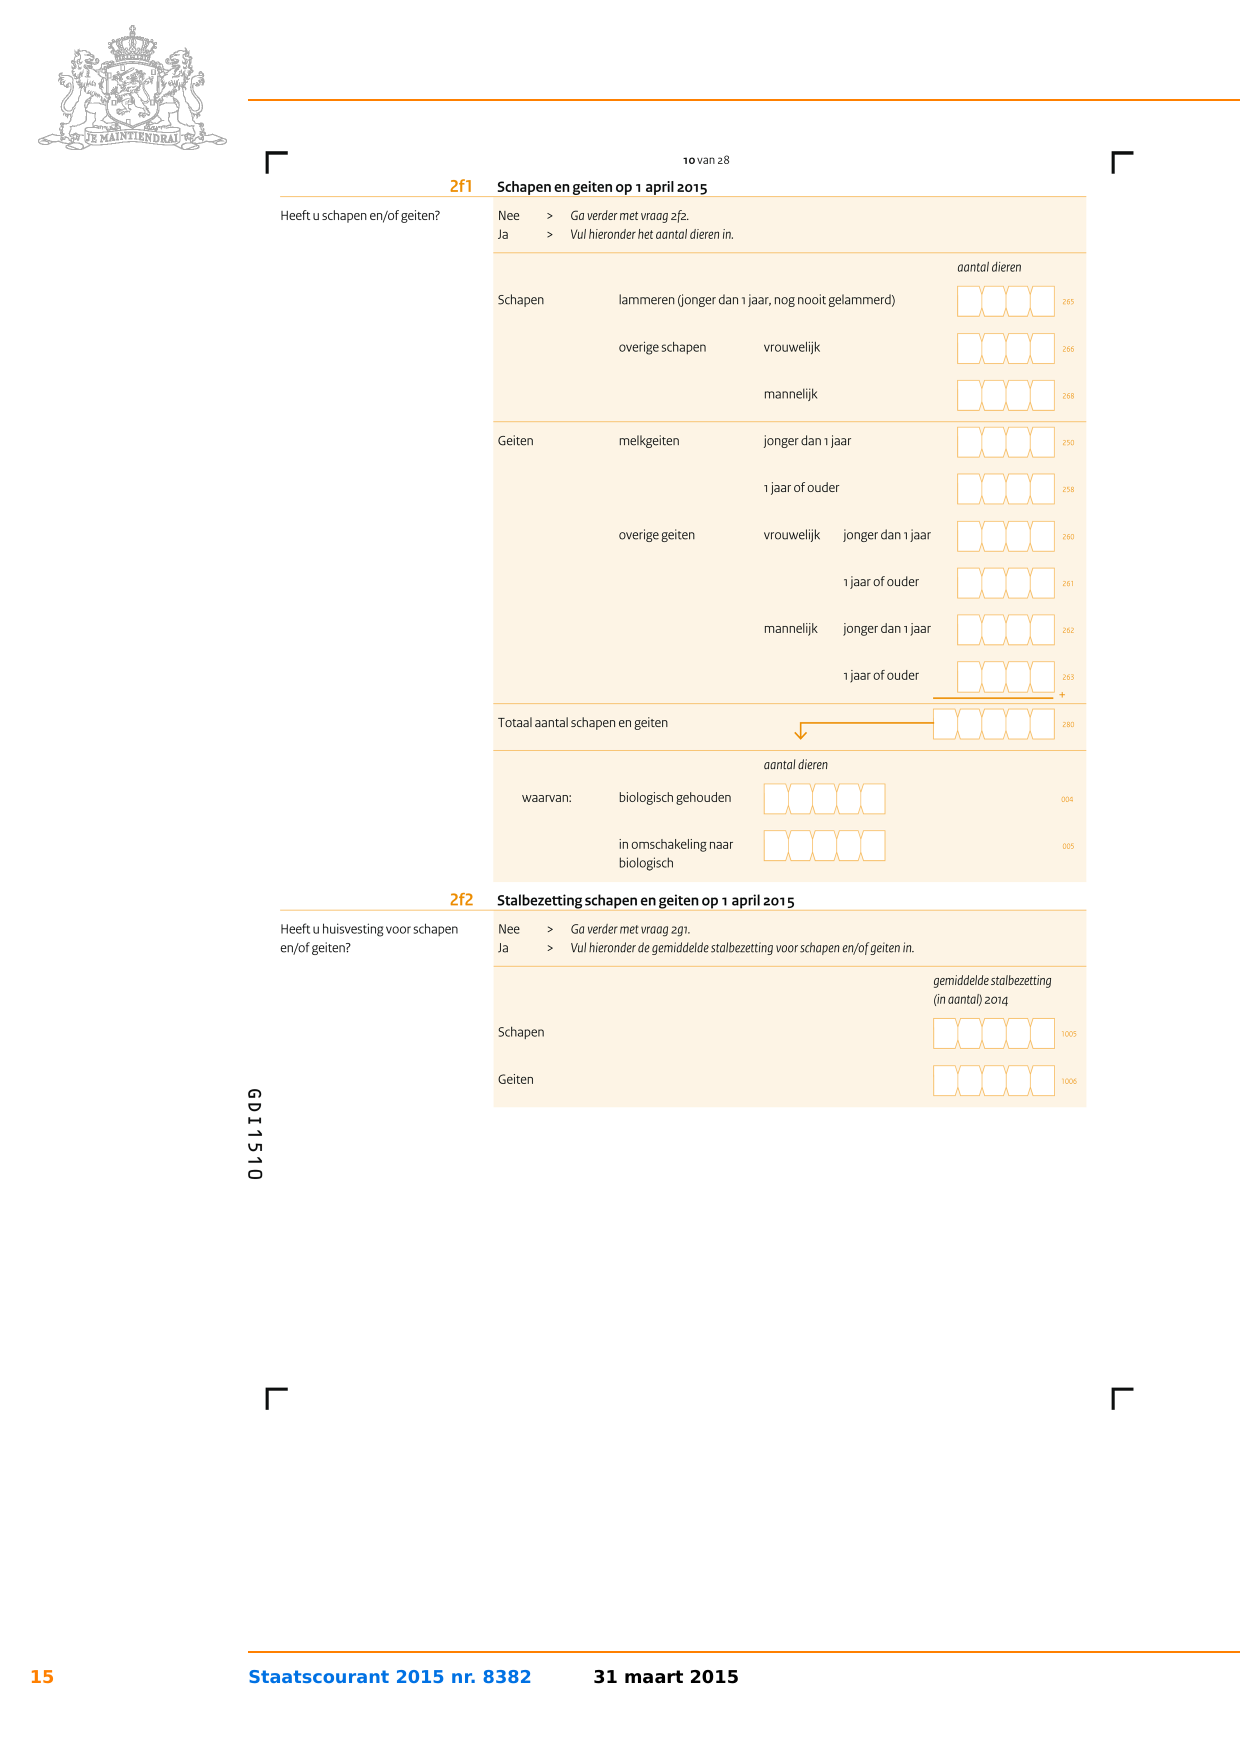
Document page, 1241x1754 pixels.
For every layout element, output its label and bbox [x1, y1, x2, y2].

picture [38, 25, 227, 150]
picture [248, 151, 1134, 1410]
